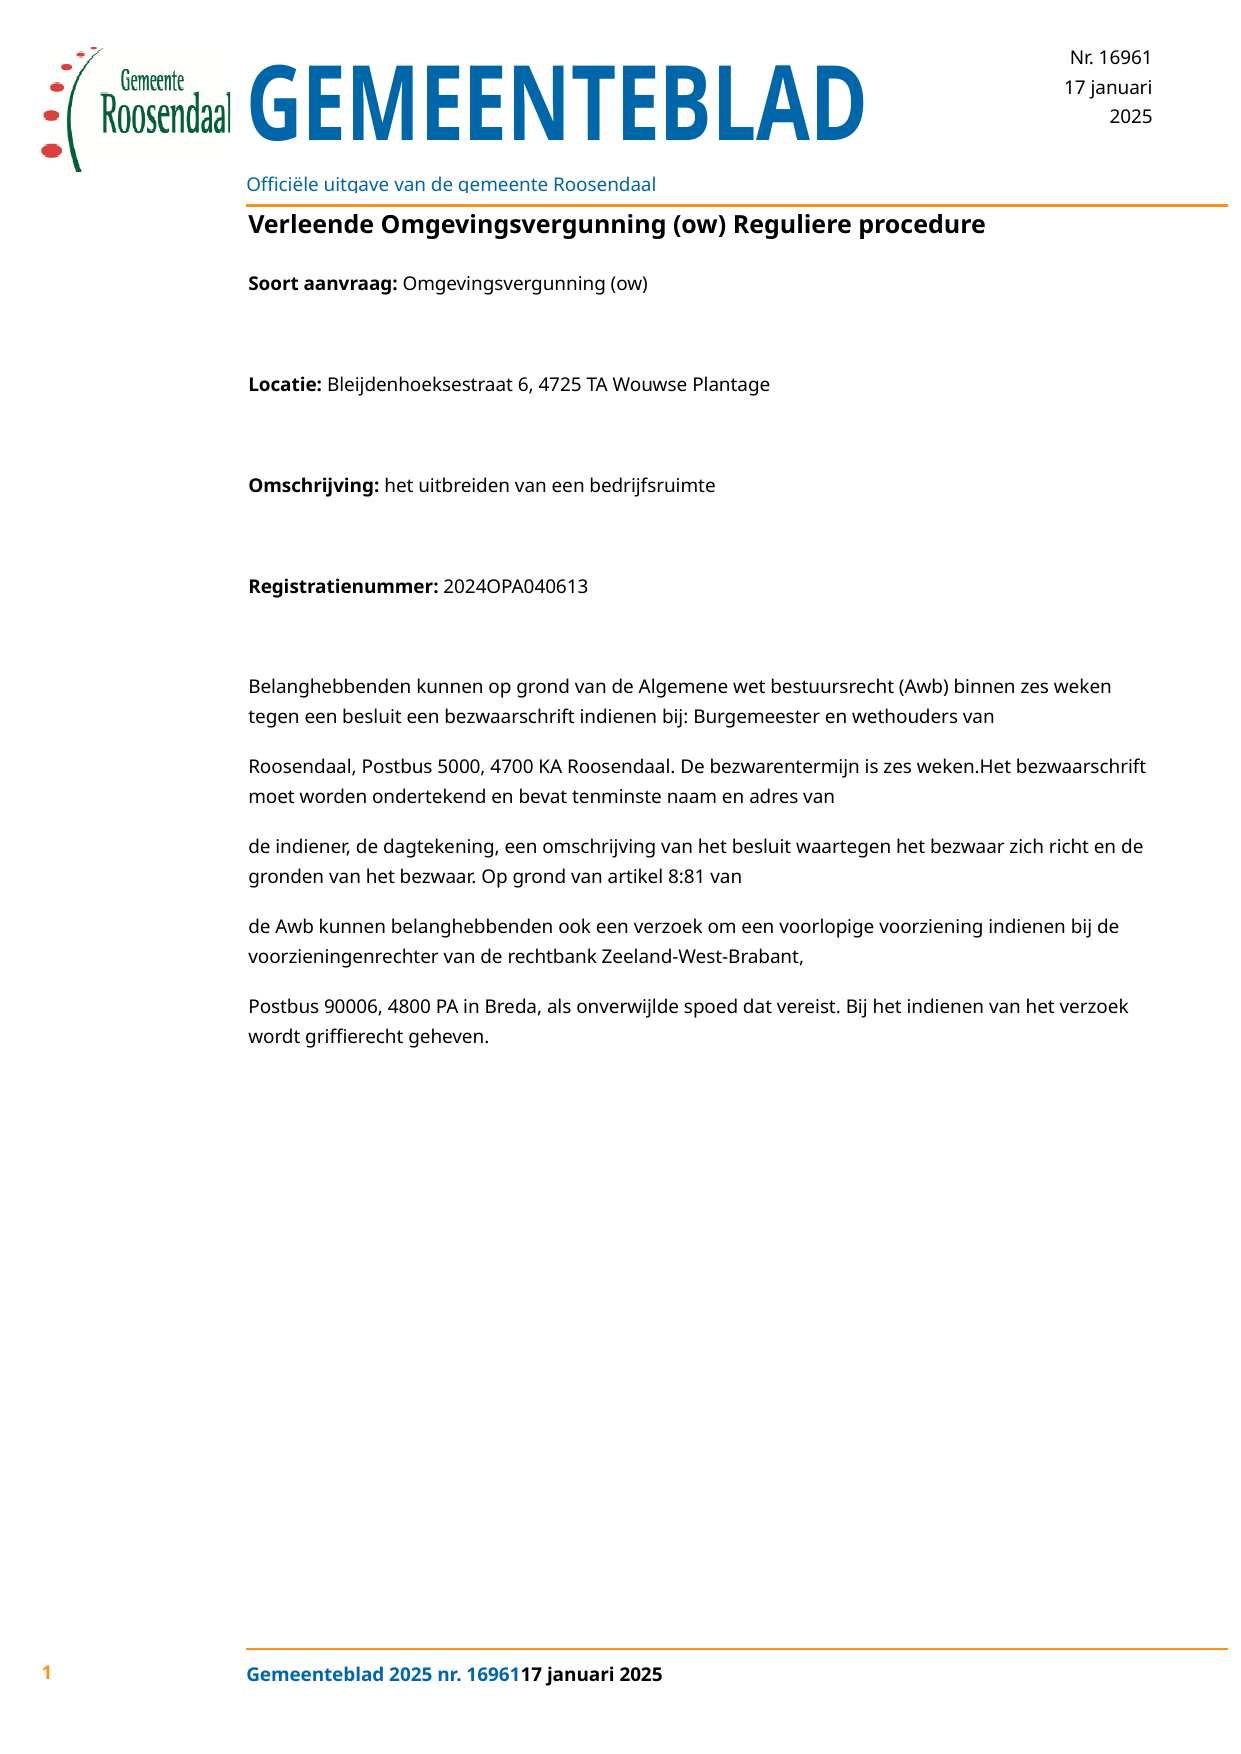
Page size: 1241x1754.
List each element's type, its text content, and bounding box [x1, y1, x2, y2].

text Registratienummer: 2024OPA040613 [248, 573, 1152, 598]
text Belanghebbenden kunnen op grond van de Algemene wet bestuursrecht (Awb) binnen zes weken tegen een besluit een bezwaarschrift indienen bij: Burgemeester en wethouders van [248, 674, 1152, 729]
text Postbus 90006, 4800 PA in Breda, als onverwijlde spoed dat vereist. Bij het indienen van het verzoek wordt griffierecht geheven. [248, 994, 1152, 1049]
text Omschrijving: het uitbreiden van een bedrijfsruimte [248, 472, 1152, 498]
text de Awb kunnen belanghebbenden ook een verzoek om een voorlopige voorziening indienen bij de voorzieningenrechter van de rechtbank Zeeland-West-Brabant, [248, 914, 1152, 969]
text Locatie: Bleijdenhoeksestraat 6, 4725 TA Wouwse Plantage [248, 371, 1152, 397]
text Verleende Omgevingsvergunning (ow) Reguliere procedure [248, 207, 1152, 241]
text Soort aanvraag: Omgevingsvergunning (ow) [248, 270, 1152, 296]
text Roosendaal, Postbus 5000, 4700 KA Roosendaal. De bezwarentermijn is zes weken.Het bezwaarschrift moet worden ondertekend en bevat tenminste naam en adres van [248, 754, 1152, 809]
picture [41, 47, 231, 172]
text de indiener, de dagtekening, een omschrijving van het besluit waartegen het bezwaar zich richt en de gronden van het bezwaar. Op grond van artikel 8:81 van [248, 834, 1152, 889]
